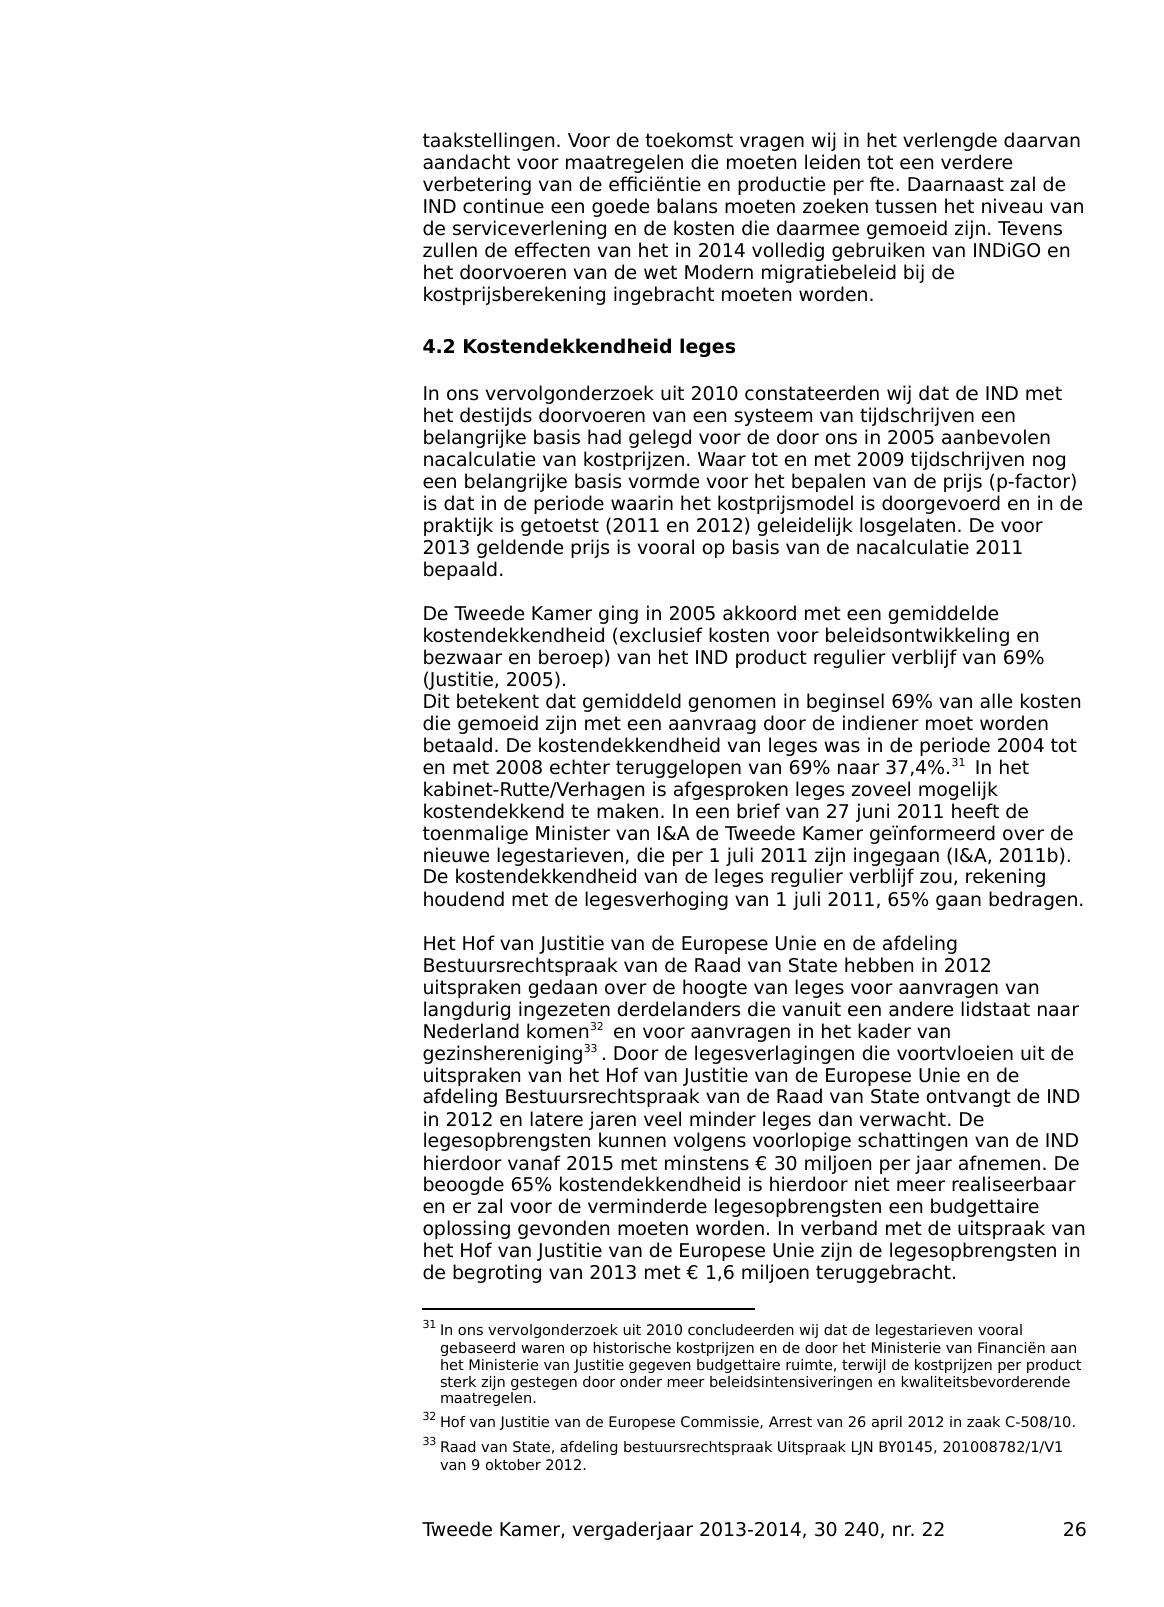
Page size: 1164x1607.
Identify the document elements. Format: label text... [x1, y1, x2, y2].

text In ons vervolgonderzoek uit 2010 constateerden wij dat de IND met het destijds doorvoeren van een systeem van tijdschrijven een belangrijke basis had gelegd voor de door ons in 2005 aanbevolen nacalculatie van kostprijzen. Waar tot en met 2009 tijdschrijven nog een belangrijke basis vormde voor het bepalen van de prijs (p-factor) is dat in de periode waarin het kostprijsmodel is doorgevoerd en in de praktijk is getoetst (2011 en 2012) geleidelijk losgelaten. De voor 2013 geldende prijs is vooral op basis van de nacalculatie 2011 bepaald. [422, 383, 1087, 581]
text De Tweede Kamer ging in 2005 akkoord met een gemiddelde kostendekkendheid (exclusief kosten voor beleidsontwikkeling en bezwaar en beroep) van het IND product regulier verblijf van 69% (Justitie, 2005). [422, 603, 1087, 691]
text Het Hof van Justitie van de Europese Unie en de afdeling Bestuursrechtspraak van de Raad van State hebben in 2012 uitspraken gedaan over de hoogte van leges voor aanvragen van langdurig ingezeten derdelanders die vanuit een andere lidstaat naar Nederland komen en voor aanvragen in het kader van gezinshereniging. Door de legesverlagingen die voortvloeien uit de uitspraken van het Hof van Justitie van de Europese Unie en de afdeling Bestuursrechtspraak van de Raad van State ontvangt de IND in 2012 en latere jaren veel minder leges dan verwacht. De legesopbrengsten kunnen volgens voorlopige schattingen van de IND hierdoor vanaf 2015 met minstens € 30 miljoen per jaar afnemen. De beoogde 65% kostendekkendheid is hierdoor niet meer realiseerbaar en er zal voor de verminderde legesopbrengsten een budgettaire oplossing gevonden moeten worden. In verband met de uitspraak van het Hof van Justitie van de Europese Unie zijn de legesopbrengsten in de begroting van 2013 met € 1,6 miljoen teruggebracht. [422, 933, 1087, 1284]
text In ons vervolgonderzoek uit 2010 concludeerden wij dat de legestarieven vooral gebaseerd waren op historische kostprijzen en de door het Ministerie van Financiën aan het Ministerie van Justitie gegeven budgettaire ruimte, terwijl de kostprijzen per product sterk zijn gestegen door onder meer beleidsintensiveringen en kwaliteitsbevorderende maatregelen. [422, 1318, 1087, 1407]
text Raad van State, afdeling bestuursrechtspraak Uitspraak LJN BY0145, 201008782/1/V1 van 9 oktober 2012. [422, 1435, 1087, 1474]
subtitle 4.2 Kostendekkendheid leges [422, 336, 1087, 358]
text taakstellingen. Voor de toekomst vragen wij in het verlengde daarvan aandacht voor maatregelen die moeten leiden tot een verdere verbetering van de efficiëntie en productie per fte. Daarnaast zal de IND continue een goede balans moeten zoeken tussen het niveau van de serviceverlening en de kosten die daarmee gemoeid zijn. Tevens zullen de effecten van het in 2014 volledig gebruiken van INDiGO en het doorvoeren van de wet Modern migratiebeleid bij de kostprijsberekening ingebracht moeten worden. [422, 130, 1087, 306]
text Dit betekent dat gemiddeld genomen in beginsel 69% van alle kosten die gemoeid zijn met een aanvraag door de indiener moet worden betaald. De kostendekkendheid van leges was in de periode 2004 tot en met 2008 echter teruggelopen van 69% naar 37,4%. In het kabinet-Rutte/Verhagen is afgesproken leges zoveel mogelijk kostendekkend te maken. In een brief van 27 juni 2011 heeft de toenmalige Minister van I&A de Tweede Kamer geïnformeerd over de nieuwe legestarieven, die per 1 juli 2011 zijn ingegaan (I&A, 2011b). De kostendekkendheid van de leges regulier verblijf zou, rekening houdend met de legesverhoging van 1 juli 2011, 65% gaan bedragen. [422, 691, 1087, 910]
text Hof van Justitie van de Europese Commissie, Arrest van 26 april 2012 in zaak C-508/10. [422, 1410, 1087, 1432]
